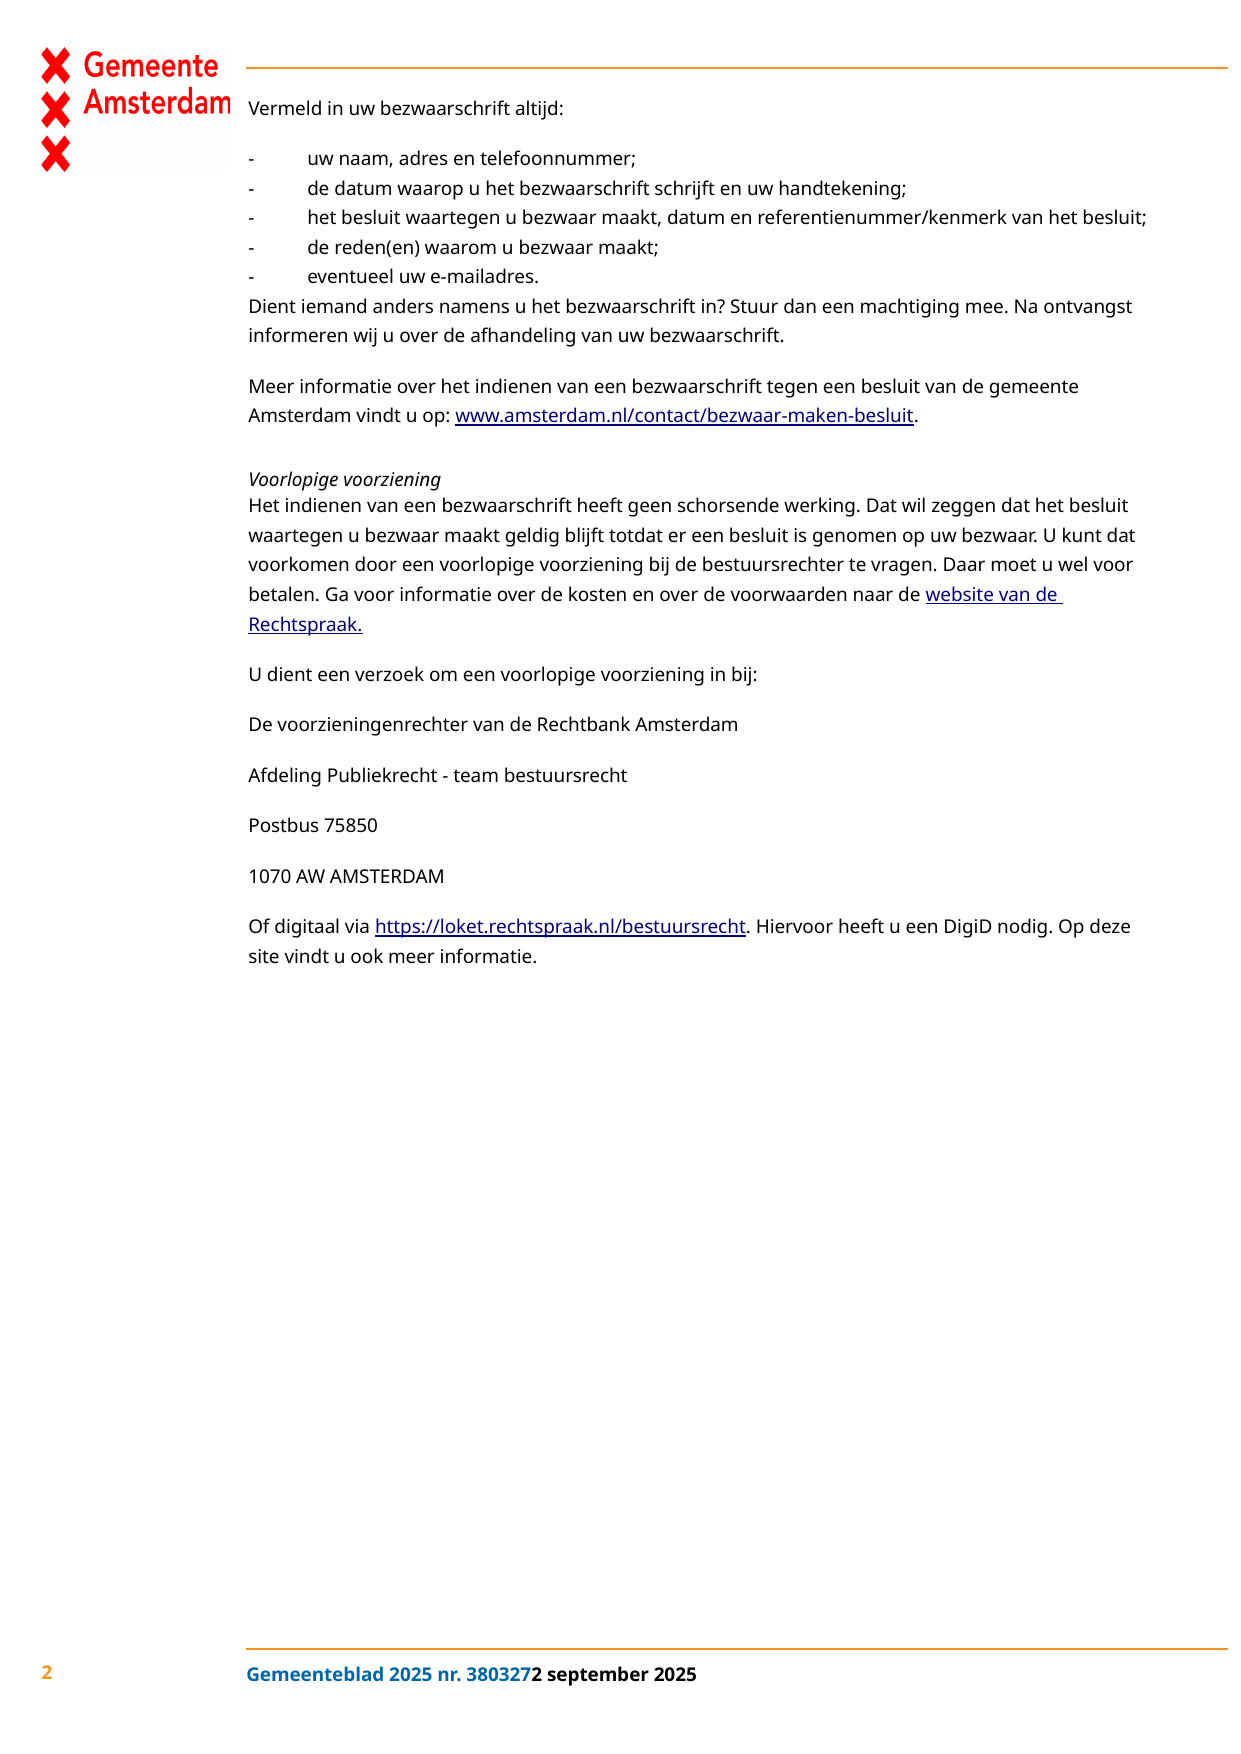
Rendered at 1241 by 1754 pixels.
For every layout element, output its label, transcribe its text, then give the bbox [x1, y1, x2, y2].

picture [41, 47, 231, 172]
list de datum waarop u het bezwaarschrift schrijft en uw handtekening; [248, 175, 1152, 201]
text Dient iemand anders namens u het bezwaarschrift in? Stuur dan een machtiging mee. Na ontvangst informeren wij u over de afhandeling van uw bezwaarschrift. [248, 293, 1152, 348]
text Vermeld in uw bezwaarschrift altijd: [248, 95, 1152, 121]
list het besluit waartegen u bezwaar maakt, datum en referentienummer/kenmerk van het besluit; [248, 204, 1152, 230]
text De voorzieningenrechter van de Rechtbank Amsterdam [248, 712, 1152, 737]
text 1070 AW AMSTERDAM [248, 863, 1152, 888]
list uw naam, adres en telefoonnummer; [248, 145, 1152, 171]
list eventueel uw e-mailadres. [248, 263, 1152, 289]
text Voorlopige voorziening [248, 467, 1152, 492]
text Afdeling Publiekrecht - team bestuursrecht [248, 762, 1152, 788]
text Meer informatie over het indienen van een bezwaarschrift tegen een besluit van de gemeente Amsterdam vindt u op: www.amsterdam.nl/contact/bezwaar-maken-besluit. [248, 373, 1152, 428]
text Postbus 75850 [248, 812, 1152, 838]
text Of digitaal via https://loket.rechtspraak.nl/bestuursrecht. Hiervoor heeft u een DigiD nodig. Op deze site vindt u ook meer informatie. [248, 913, 1152, 968]
list de reden(en) waarom u bezwaar maakt; [248, 234, 1152, 260]
text Het indienen van een bezwaarschrift heeft geen schorsende werking. Dat wil zeggen dat het besluit waartegen u bezwaar maakt geldig blijft totdat er een besluit is genomen op uw bezwaar. U kunt dat voorkomen door een voorlopige voorziening bij de bestuursrechter te vragen. Daar moet u wel voor betalen. Ga voor informatie over de kosten en over de voorwaarden naar de website van de Rechtspraak. [248, 492, 1152, 636]
text U dient een verzoek om een voorlopige voorziening in bij: [248, 661, 1152, 687]
